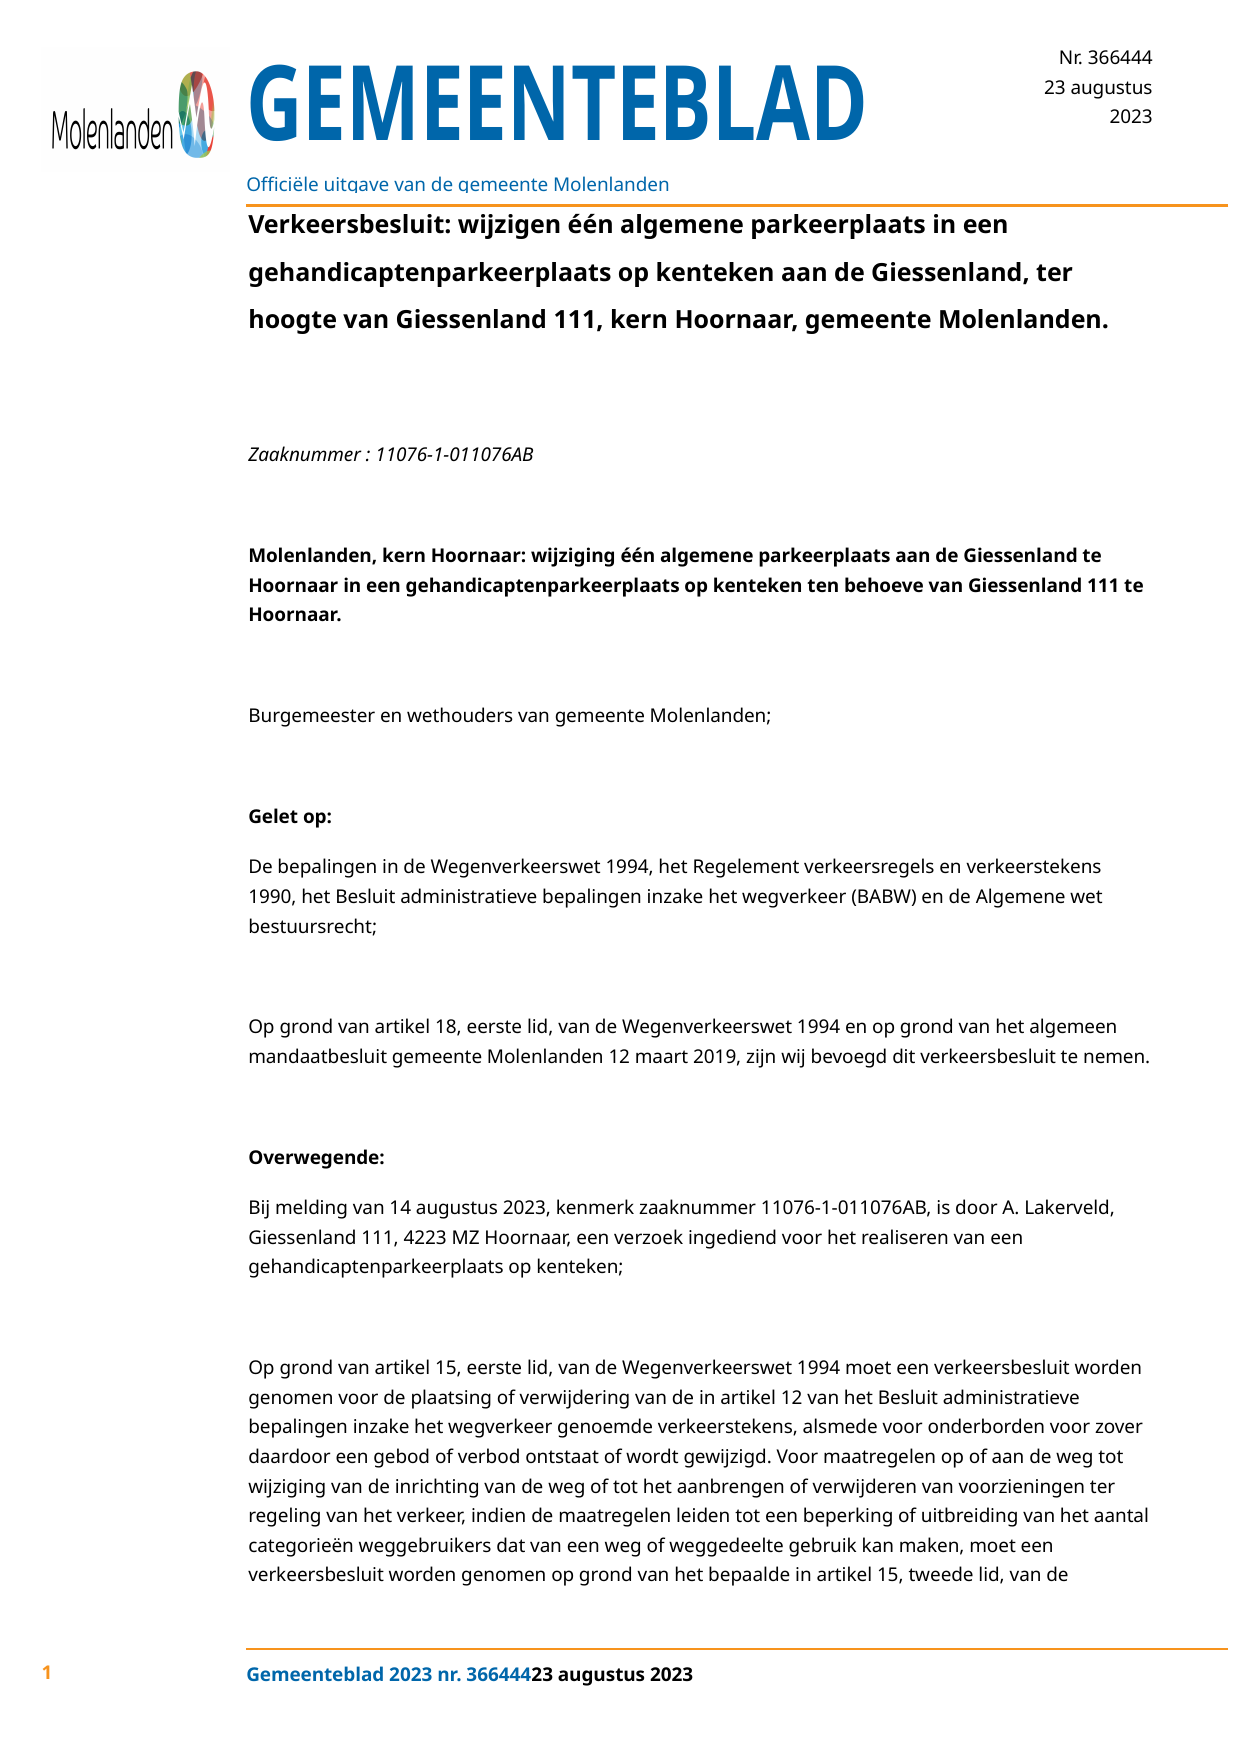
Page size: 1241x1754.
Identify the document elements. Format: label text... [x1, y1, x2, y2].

picture [41, 47, 231, 172]
text Overwegende: [248, 1144, 1152, 1170]
text De bepalingen in de Wegenverkeerswet 1994, het Regelement verkeersregels en verkeerstekens 1990, het Besluit administratieve bepalingen inzake het wegverkeer (BABW) en de Algemene wet bestuursrecht; [248, 854, 1152, 939]
text Verkeersbesluit: wijzigen één algemene parkeerplaats in een gehandicaptenparkeerplaats op kenteken aan de Giessenland, ter hoogte van Giessenland 111, kern Hoornaar, gemeente Molenlanden. [248, 207, 1152, 336]
text Op grond van artikel 18, eerste lid, van de Wegenverkeerswet 1994 en op grond van het algemeen mandaatbesluit gemeente Molenlanden 12 maart 2019, zijn wij bevoegd dit verkeersbesluit te nemen. [248, 1014, 1152, 1069]
text Op grond van artikel 15, eerste lid, van de Wegenverkeerswet 1994 moet een verkeersbesluit worden genomen voor de plaatsing of verwijdering van de in artikel 12 van het Besluit administratieve bepalingen inzake het wegverkeer genoemde verkeerstekens, alsmede voor onderborden voor zover daardoor een gebod of verbod ontstaat of wordt gewijzigd. Voor maatregelen op of aan de weg tot wijziging van de inrichting van de weg of tot het aanbrengen of verwijderen van voorzieningen ter regeling van het verkeer, indien de maatregelen leiden tot een beperking of uitbreiding van het aantal categorieën weggebruikers dat van een weg of weggedeelte gebruik kan maken, moet een verkeersbesluit worden genomen op grond van het bepaalde in artikel 15, tweede lid, van de [248, 1354, 1152, 1587]
text Burgemeester en wethouders van gemeente Molenlanden; [248, 702, 1152, 728]
text Bij melding van 14 augustus 2023, kenmerk zaaknummer 11076-1-011076AB, is door A. Lakerveld, Giessenland 111, 4223 MZ Hoornaar, een verzoek ingediend voor het realiseren van een gehandicaptenparkeerplaats op kenteken; [248, 1194, 1152, 1279]
text Zaaknummer : 11076-1-011076AB [248, 442, 1152, 467]
text Molenlanden, kern Hoornaar: wijziging één algemene parkeerplaats aan de Giessenland te Hoornaar in een gehandicaptenparkeerplaats op kenteken ten behoeve van Giessenland 111 te Hoornaar. [248, 542, 1152, 627]
text Gelet op: [248, 803, 1152, 829]
